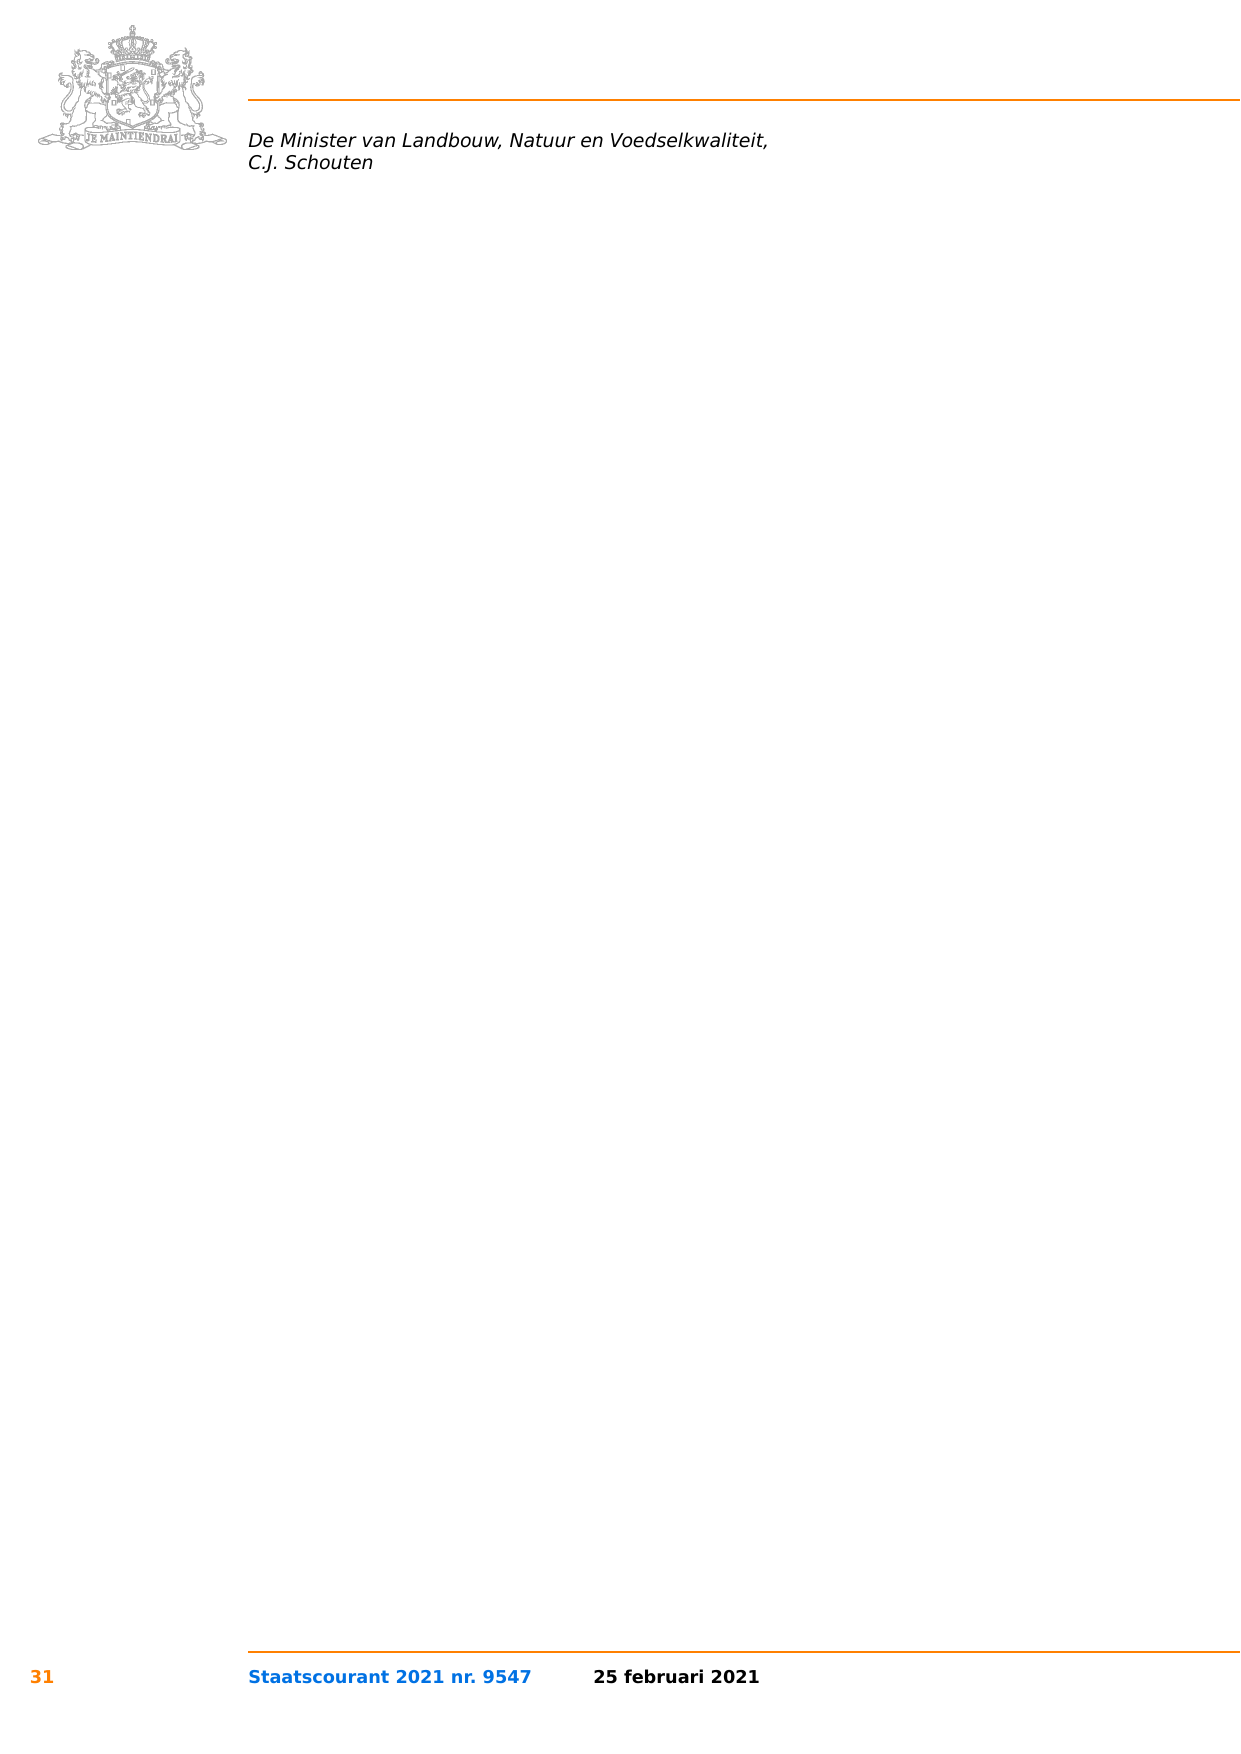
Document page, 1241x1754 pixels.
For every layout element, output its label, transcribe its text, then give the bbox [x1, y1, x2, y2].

text De Minister van Landbouw, Natuur en Voedselkwaliteit, C.J. Schouten [248, 130, 1163, 174]
picture [38, 25, 227, 150]
